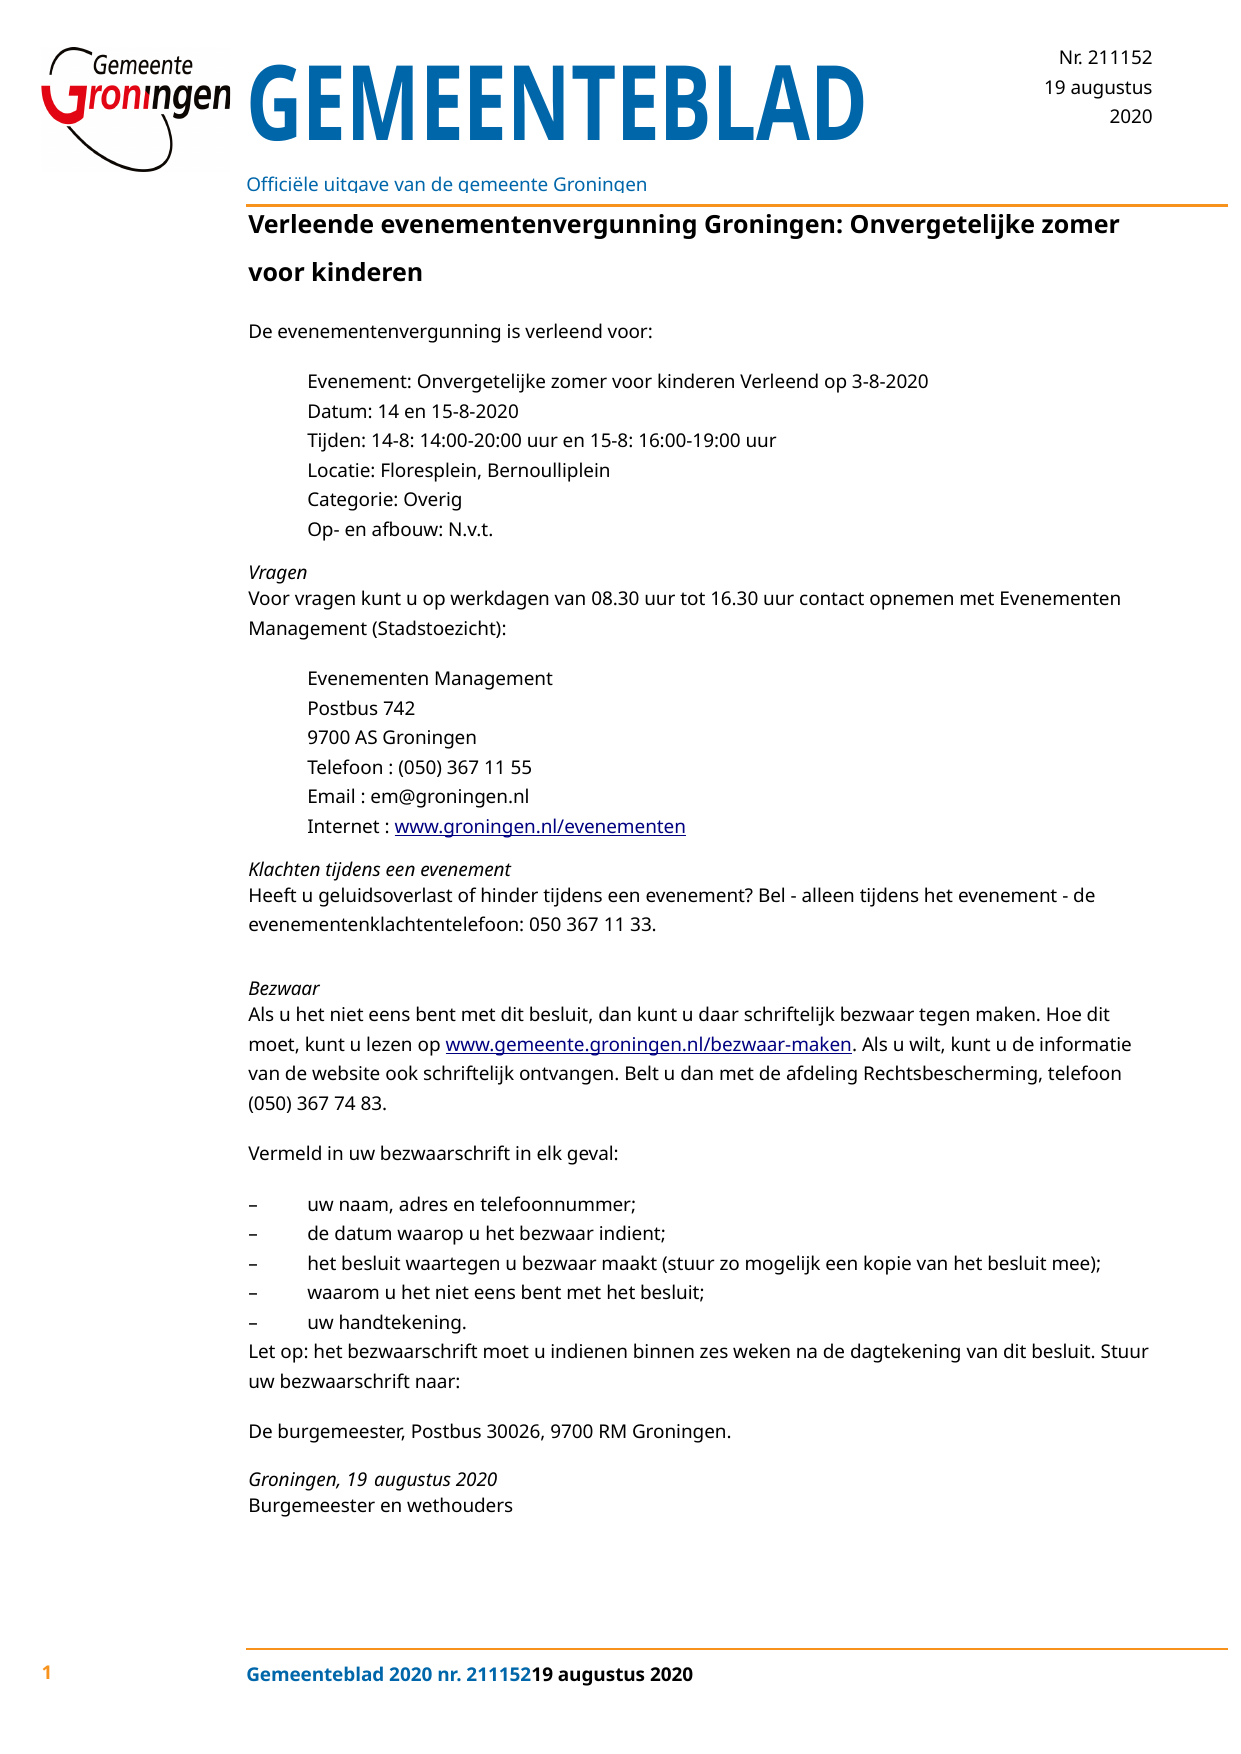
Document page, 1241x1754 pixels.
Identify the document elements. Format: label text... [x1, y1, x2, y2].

list 9700 AS Groningen [248, 724, 1152, 750]
list Datum: 14 en 15-8-2020 [248, 398, 1152, 424]
text Groningen, 19 augustus 2020 [248, 1466, 1152, 1492]
text Als u het niet eens bent met dit besluit, dan kunt u daar schriftelijk bezwaar tegen maken. Hoe dit moet, kunt u lezen op www.gemeente.groningen.nl/bezwaar-maken. Als u wilt, kunt u de informatie van de website ook schriftelijk ontvangen. Belt u dan met de afdeling Rechtsbescherming, telefoon (050) 367 74 83. [248, 1001, 1152, 1116]
text De evenementenvergunning is verleend voor: [248, 318, 1152, 344]
list waarom u het niet eens bent met het besluit; [248, 1279, 1152, 1305]
text Heeft u geluidsoverlast of hinder tijdens een evenement? Bel - alleen tijdens het evenement - de evenementenklachtentelefoon: 050 367 11 33. [248, 882, 1152, 937]
text Verleende evenementenvergunning Groningen: Onvergetelijke zomer voor kinderen [248, 207, 1152, 288]
list Internet : www.groningen.nl/evenementen [248, 813, 1152, 839]
list Telefoon : (050) 367 11 55 [248, 754, 1152, 779]
text Klachten tijdens een evenement [248, 856, 1152, 882]
list uw handtekening. [248, 1309, 1152, 1335]
text Vragen [248, 559, 1152, 585]
text Let op: het bezwaarschrift moet u indienen binnen zes weken na de dagtekening van dit besluit. Stuur uw bezwaarschrift naar: [248, 1339, 1152, 1394]
list Evenement: Onvergetelijke zomer voor kinderen Verleend op 3-8-2020 [248, 368, 1152, 394]
list de datum waarop u het bezwaar indient; [248, 1220, 1152, 1246]
list Op- en afbouw: N.v.t. [248, 516, 1152, 542]
list Categorie: Overig [248, 487, 1152, 512]
text Vermeld in uw bezwaarschrift in elk geval: [248, 1140, 1152, 1166]
list het besluit waartegen u bezwaar maakt (stuur zo mogelijk een kopie van het besluit mee); [248, 1250, 1152, 1276]
list Tijden: 14-8: 14:00-20:00 uur en 15-8: 16:00-19:00 uur [248, 427, 1152, 453]
text Burgemeester en wethouders [248, 1492, 1152, 1518]
text Bezwaar [248, 975, 1152, 1001]
list Evenementen Management [248, 665, 1152, 691]
list Postbus 742 [248, 695, 1152, 720]
text De burgemeester, Postbus 30026, 9700 RM Groningen. [248, 1419, 1152, 1444]
text Voor vragen kunt u op werkdagen van 08.30 uur tot 16.30 uur contact opnemen met Evenementen Management (Stadstoezicht): [248, 585, 1152, 640]
list Locatie: Floresplein, Bernoulliplein [248, 457, 1152, 483]
picture [41, 47, 231, 172]
list Email : em@groningen.nl [248, 783, 1152, 809]
list uw naam, adres en telefoonnummer; [248, 1191, 1152, 1216]
